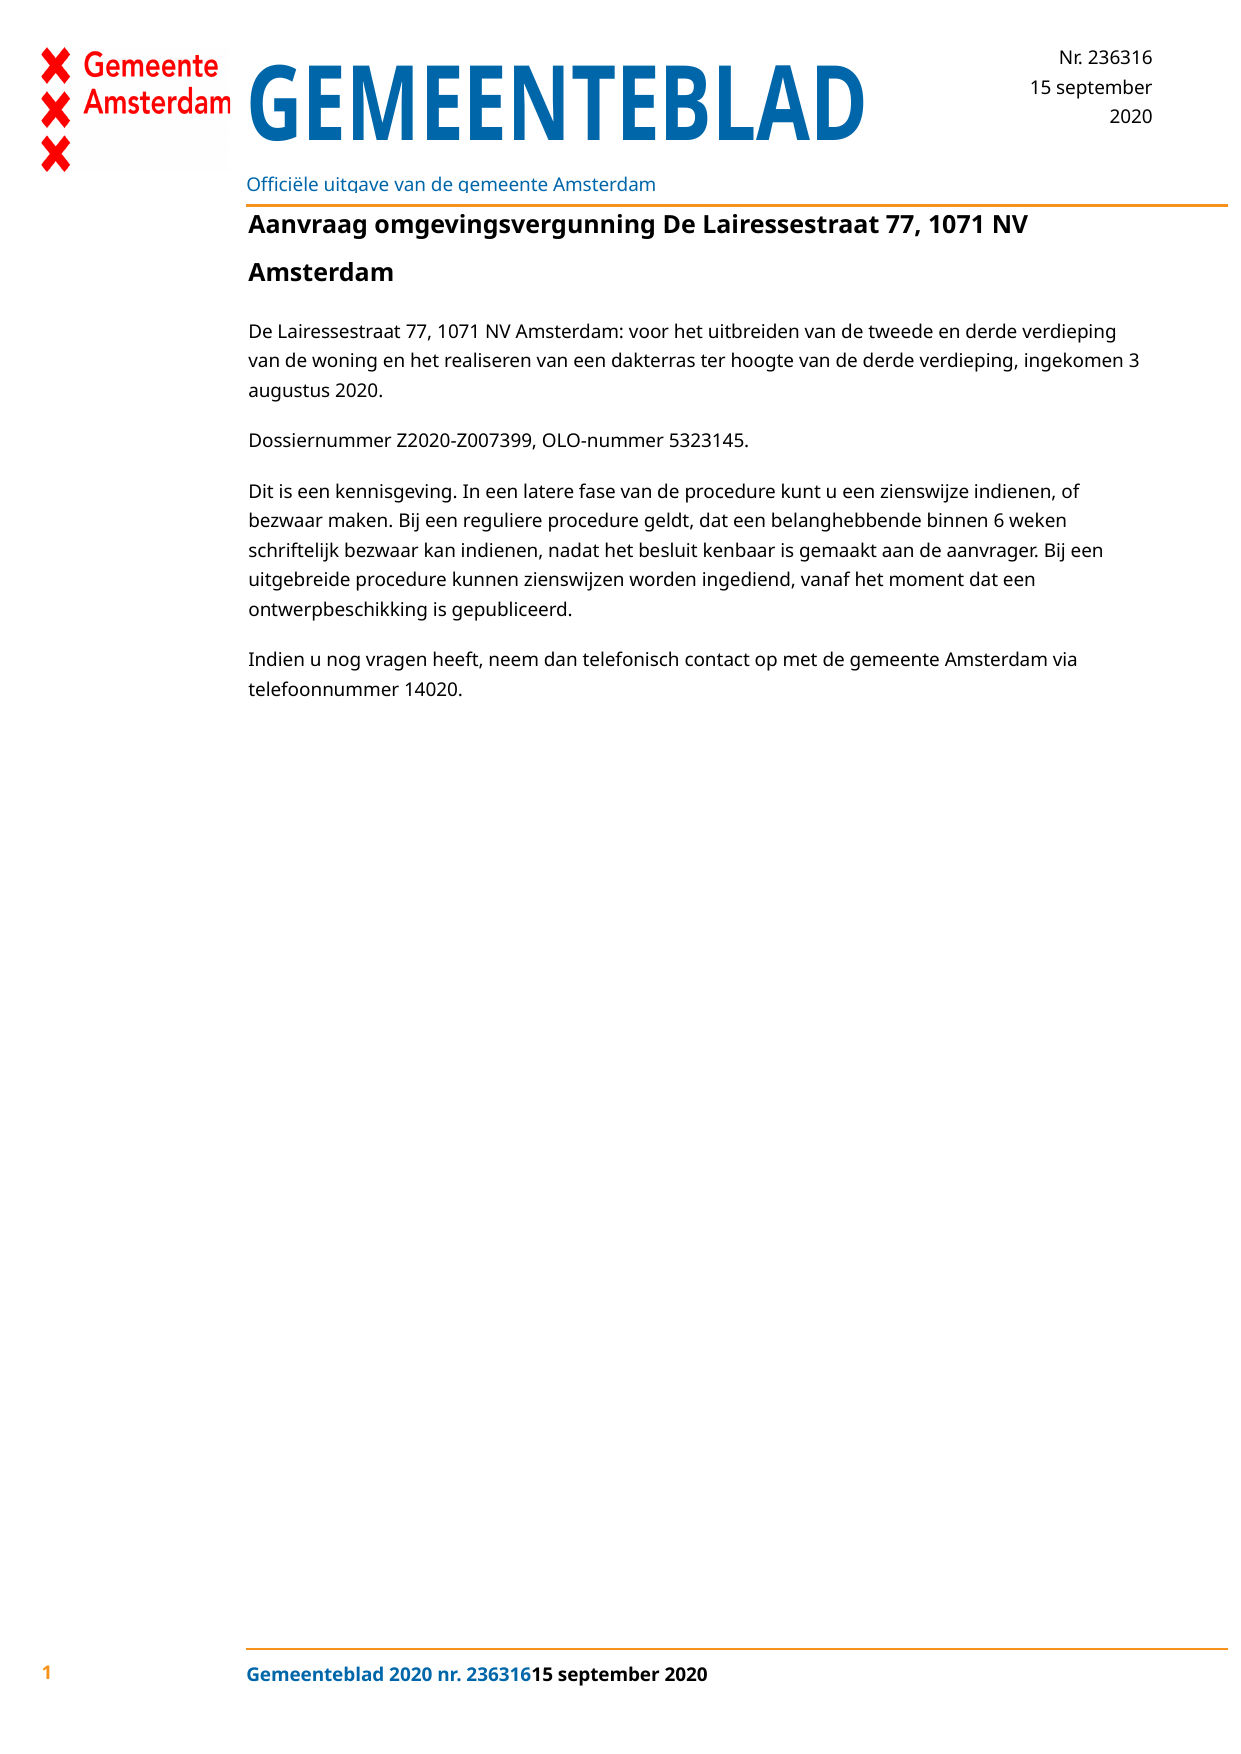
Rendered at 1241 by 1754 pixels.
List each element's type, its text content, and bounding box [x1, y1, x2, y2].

text Aanvraag omgevingsvergunning De Lairessestraat 77, 1071 NV Amsterdam [248, 207, 1152, 288]
text Dit is een kennisgeving. In een latere fase van de procedure kunt u een zienswijze indienen, of bezwaar maken. Bij een reguliere procedure geldt, dat een belanghebbende binnen 6 weken schriftelijk bezwaar kan indienen, nadat het besluit kenbaar is gemaakt aan de aanvrager. Bij een uitgebreide procedure kunnen zienswijzen worden ingediend, vanaf het moment dat een ontwerpbeschikking is gepubliceerd. [248, 478, 1152, 622]
text De Lairessestraat 77, 1071 NV Amsterdam: voor het uitbreiden van de tweede en derde verdieping van de woning en het realiseren van een dakterras ter hoogte van de derde verdieping, ingekomen 3 augustus 2020. [248, 318, 1152, 403]
picture [41, 47, 231, 172]
text Indien u nog vragen heeft, neem dan telefonisch contact op met de gemeente Amsterdam via telefoonnummer 14020. [248, 647, 1152, 702]
text Dossiernummer Z2020-Z007399, OLO-nummer 5323145. [248, 427, 1152, 453]
